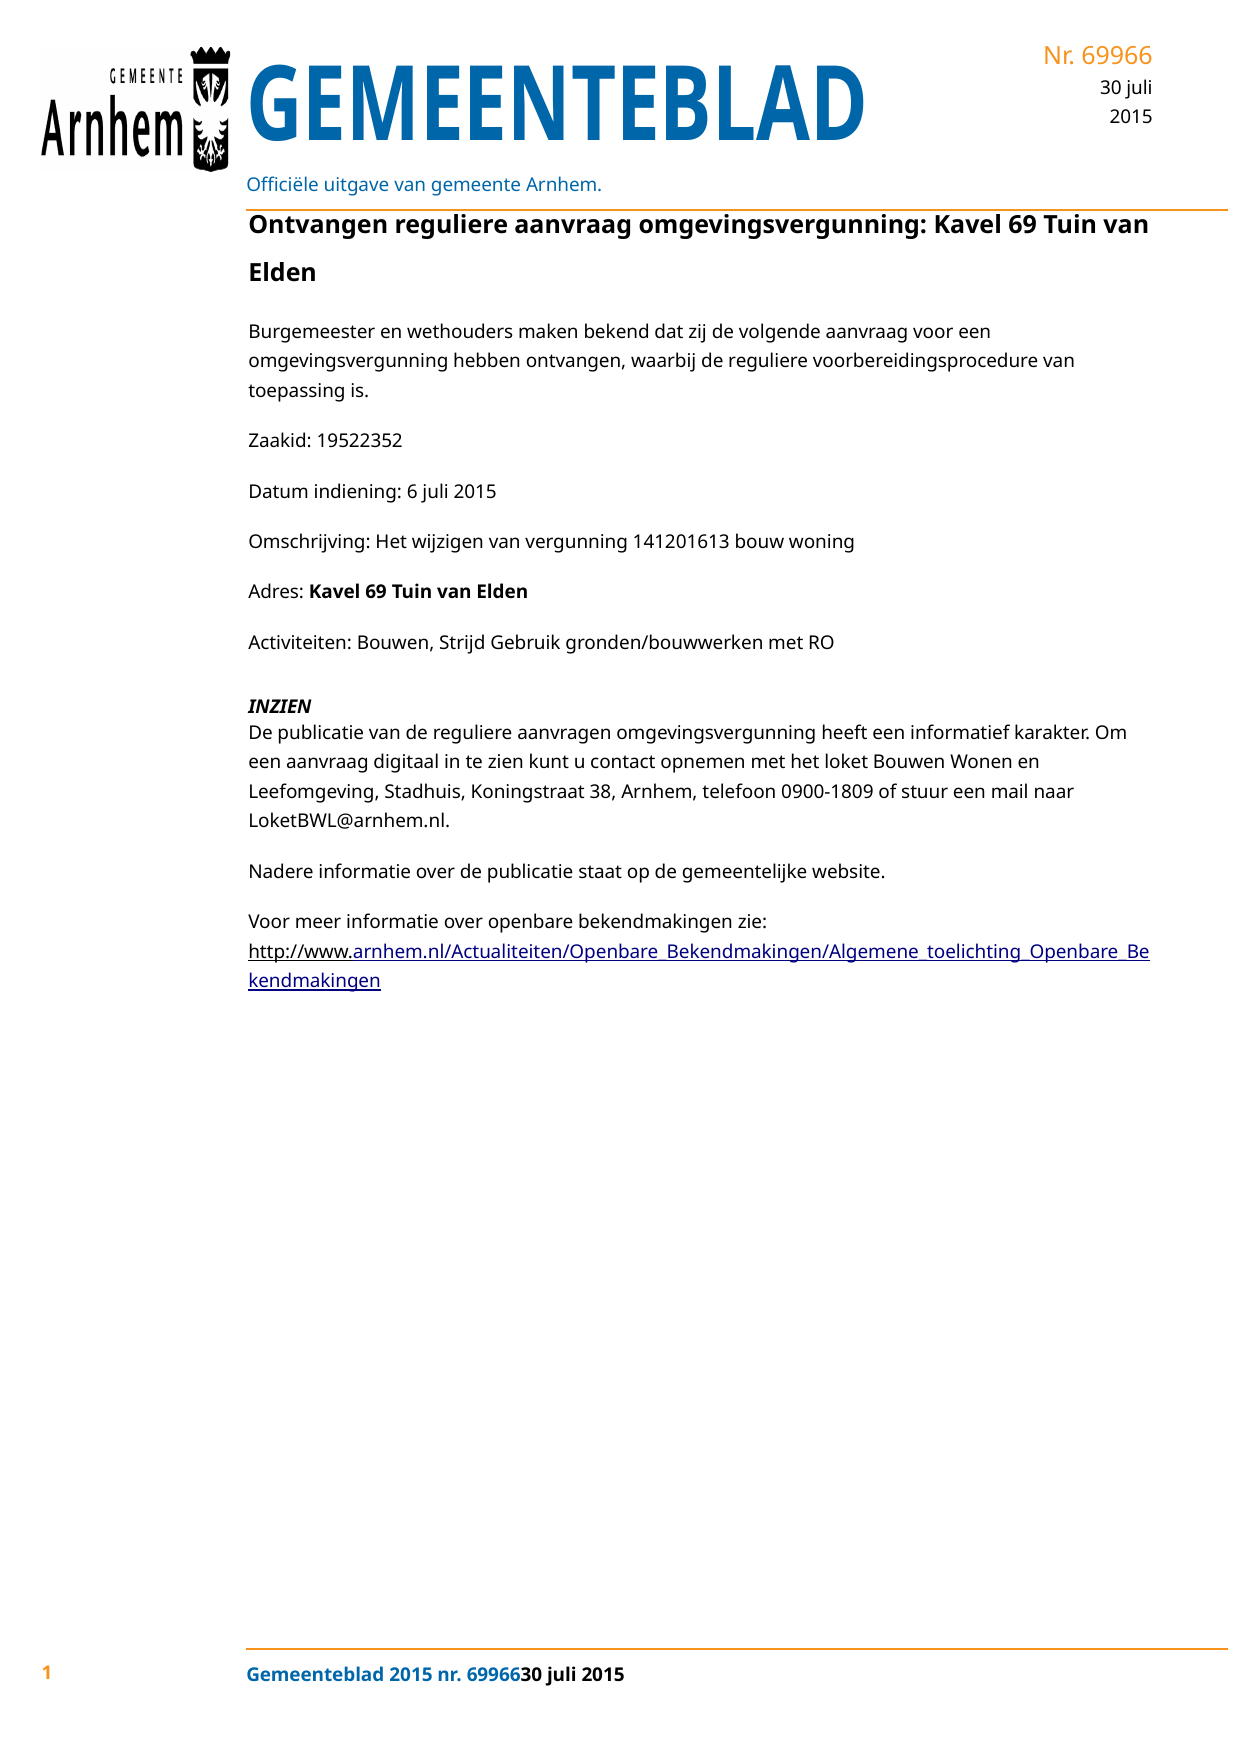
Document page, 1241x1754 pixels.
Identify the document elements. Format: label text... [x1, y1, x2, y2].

text De publicatie van de reguliere aanvragen omgevingsvergunning heeft een informatief karakter. Om een aanvraag digitaal in te zien kunt u contact opnemen met het loket Bouwen Wonen en Leefomgeving, Stadhuis, Koningstraat 38, Arnhem, telefoon 0900-1809 of stuur een mail naar LoketBWL@arnhem.nl. [248, 719, 1152, 833]
text Omschrijving: Het wijzigen van vergunning 141201613 bouw woning [248, 528, 1152, 554]
text Activiteiten: Bouwen, Strijd Gebruik gronden/bouwwerken met RO [248, 629, 1152, 655]
picture [41, 47, 231, 172]
text Zaakid: 19522352 [248, 427, 1152, 453]
text Datum indiening: 6 juli 2015 [248, 478, 1152, 504]
text Ontvangen reguliere aanvraag omgevingsvergunning: Kavel 69 Tuin van Elden [248, 211, 1152, 288]
text Voor meer informatie over openbare bekendmakingen zie: http://www.arnhem.nl/Actualiteiten/Openbare_Bekendmakingen/Algemene_toelichting_Openbare_Bekendmakingen [248, 908, 1152, 993]
text INZIEN [248, 693, 1152, 719]
text Adres: Kavel 69 Tuin van Elden [248, 579, 1152, 604]
text Burgemeester en wethouders maken bekend dat zij de volgende aanvraag voor een omgevingsvergunning hebben ontvangen, waarbij de reguliere voorbereidingsprocedure van toepassing is. [248, 318, 1152, 403]
text Nadere informatie over de publicatie staat op de gemeentelijke website. [248, 858, 1152, 884]
